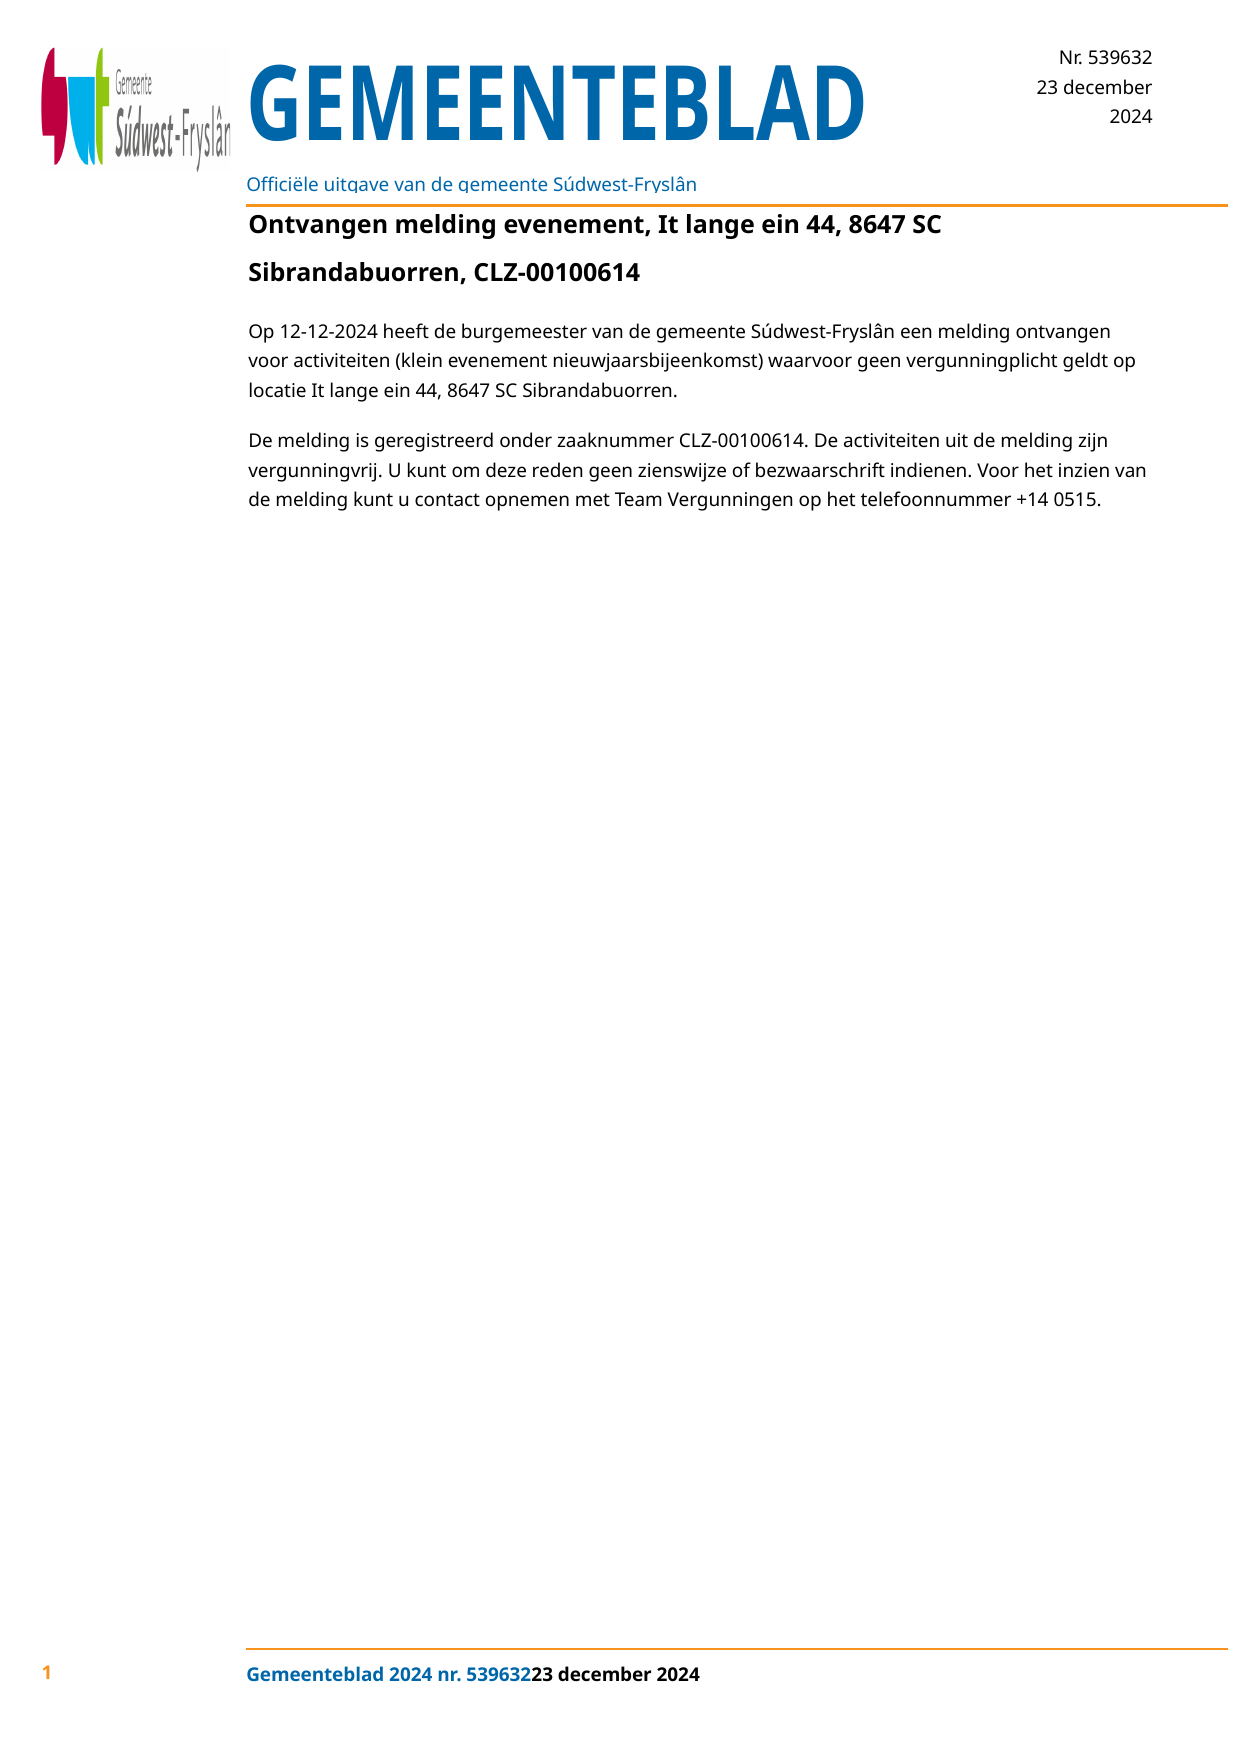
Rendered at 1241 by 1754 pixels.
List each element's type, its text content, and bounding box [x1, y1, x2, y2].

text De melding is geregistreerd onder zaaknummer CLZ-00100614. De activiteiten uit de melding zijn vergunningvrij. U kunt om deze reden geen zienswijze of bezwaarschrift indienen. Voor het inzien van de melding kunt u contact opnemen met Team Vergunningen op het telefoonnummer +14 0515. [248, 427, 1152, 512]
text Op 12-12-2024 heeft de burgemeester van de gemeente Súdwest-Fryslân een melding ontvangen voor activiteiten (klein evenement nieuwjaarsbijeenkomst) waarvoor geen vergunningplicht geldt op locatie It lange ein 44, 8647 SC Sibrandabuorren. [248, 318, 1152, 403]
picture [41, 47, 231, 172]
text Ontvangen melding evenement, It lange ein 44, 8647 SC Sibrandabuorren, CLZ-00100614 [248, 207, 1152, 288]
